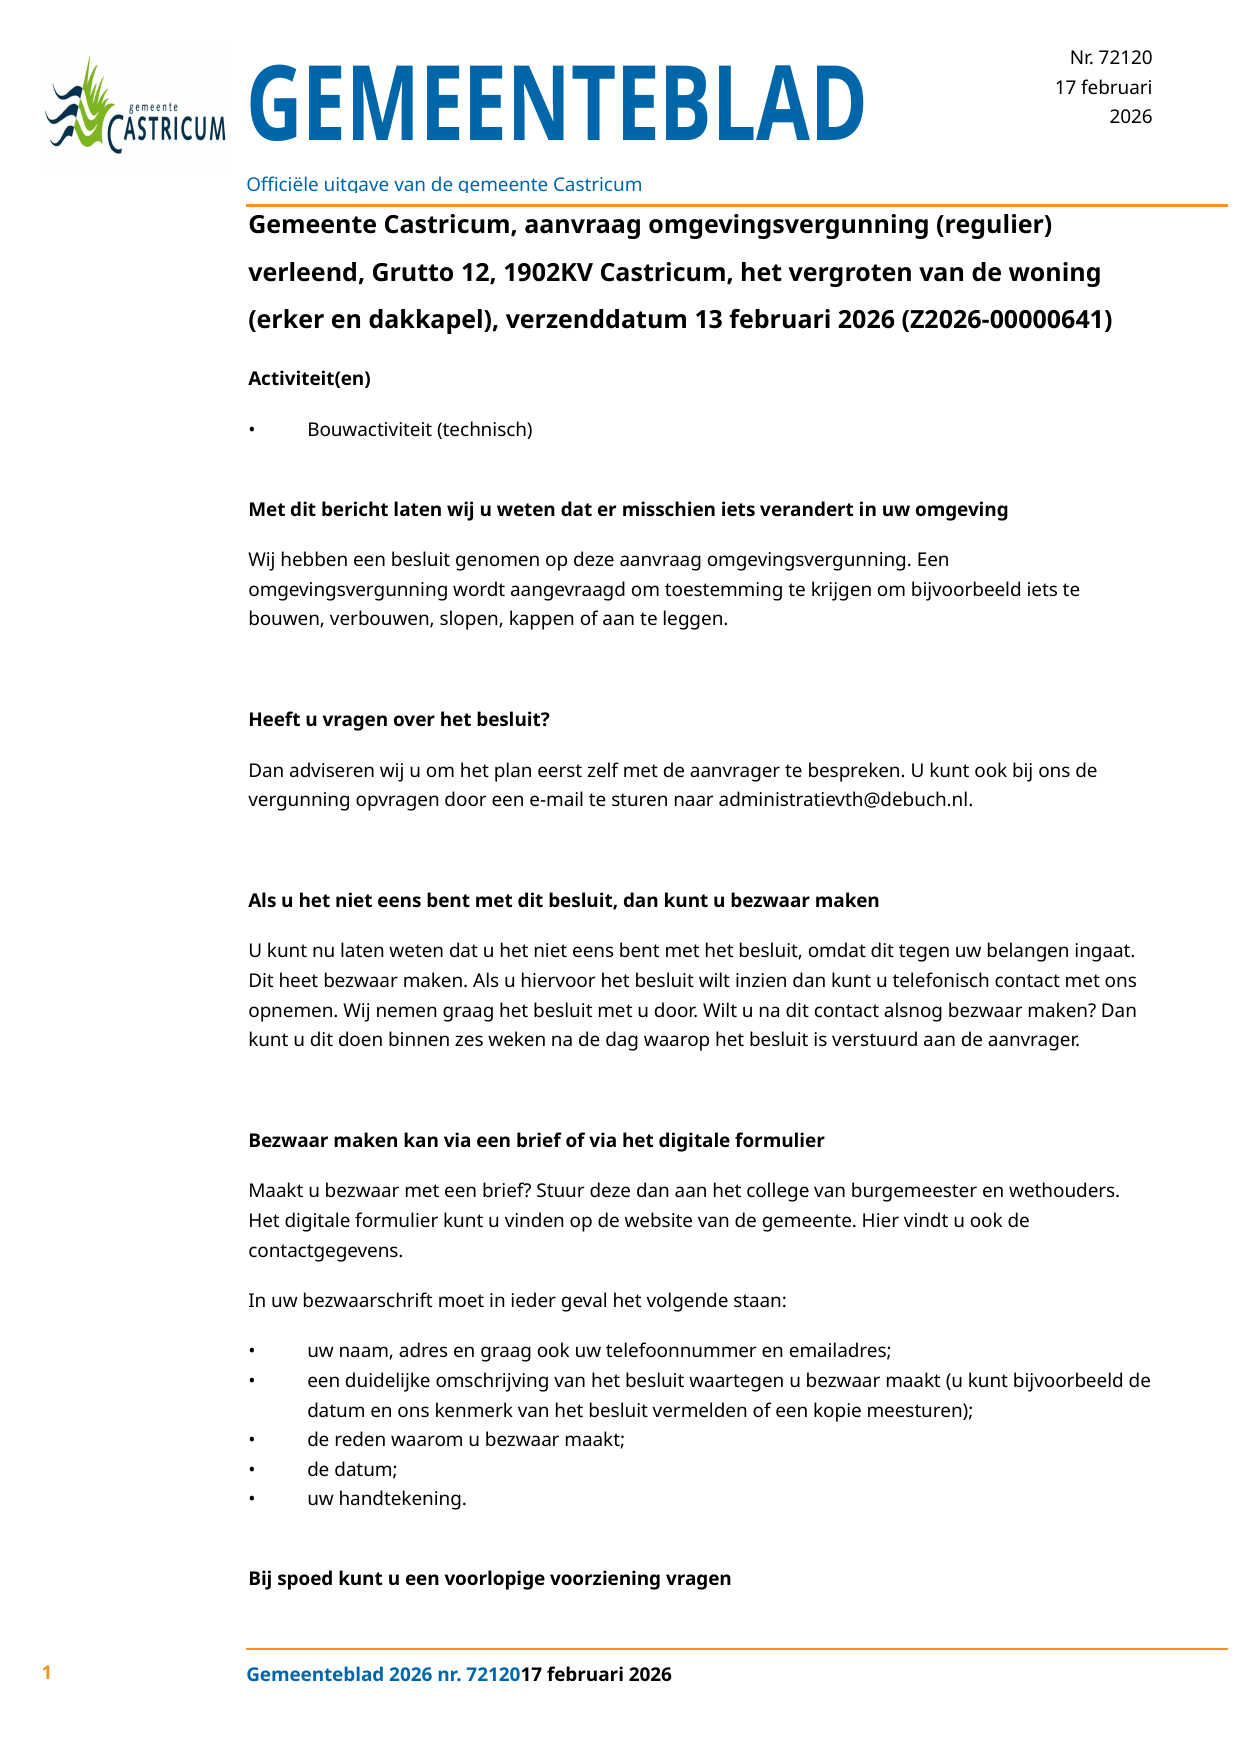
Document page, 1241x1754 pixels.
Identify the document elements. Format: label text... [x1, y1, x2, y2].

list een duidelijke omschrijving van het besluit waartegen u bezwaar maakt (u kunt bijvoorbeeld de datum en ons kenmerk van het besluit vermelden of een kopie meesturen); [248, 1367, 1152, 1422]
text Maakt u bezwaar met een brief? Stuur deze dan aan het college van burgemeester en wethouders. Het digitale formulier kunt u vinden op de website van de gemeente. Hier vindt u ook de contactgegevens. [248, 1178, 1152, 1262]
list de reden waarom u bezwaar maakt; [248, 1426, 1152, 1452]
list de datum; [248, 1456, 1152, 1482]
list uw naam, adres en graag ook uw telefoonnummer en emailadres; [248, 1338, 1152, 1363]
text Bij spoed kunt u een voorlopige voorziening vragen [248, 1566, 1152, 1591]
text Als u het niet eens bent met dit besluit, dan kunt u bezwaar maken [248, 887, 1152, 913]
text In uw bezwaarschrift moet in ieder geval het volgende staan: [248, 1287, 1152, 1313]
text U kunt nu laten weten dat u het niet eens bent met het besluit, omdat dit tegen uw belangen ingaat. Dit heet bezwaar maken. Als u hiervoor het besluit wilt inzien dan kunt u telefonisch contact met ons opnemen. Wij nemen graag het besluit met u door. Wilt u na dit contact alsnog bezwaar maken? Dan kunt u dit doen binnen zes weken na de dag waarop het besluit is verstuurd aan de aanvrager. [248, 938, 1152, 1052]
text Met dit bericht laten wij u weten dat er misschien iets verandert in uw omgeving [248, 496, 1152, 522]
picture [41, 47, 231, 172]
list Bouwactiviteit (technisch) [248, 416, 1152, 442]
text Activiteit(en) [248, 366, 1152, 391]
text Wij hebben een besluit genomen op deze aanvraag omgevingsvergunning. Een omgevingsvergunning wordt aangevraagd om toestemming te krijgen om bijvoorbeeld iets te bouwen, verbouwen, slopen, kappen of aan te leggen. [248, 546, 1152, 631]
text Dan adviseren wij u om het plan eerst zelf met de aanvrager te bespreken. U kunt ook bij ons de vergunning opvragen door een e-mail te sturen naar administratievth@debuch.nl. [248, 757, 1152, 812]
text Heeft u vragen over het besluit? [248, 706, 1152, 732]
list uw handtekening. [248, 1486, 1152, 1511]
text Gemeente Castricum, aanvraag omgevingsvergunning (regulier) verleend, Grutto 12, 1902KV Castricum, het vergroten van de woning (erker en dakkapel), verzenddatum 13 februari 2026 (Z2026-00000641) [248, 207, 1152, 336]
text Bezwaar maken kan via een brief of via het digitale formulier [248, 1127, 1152, 1153]
